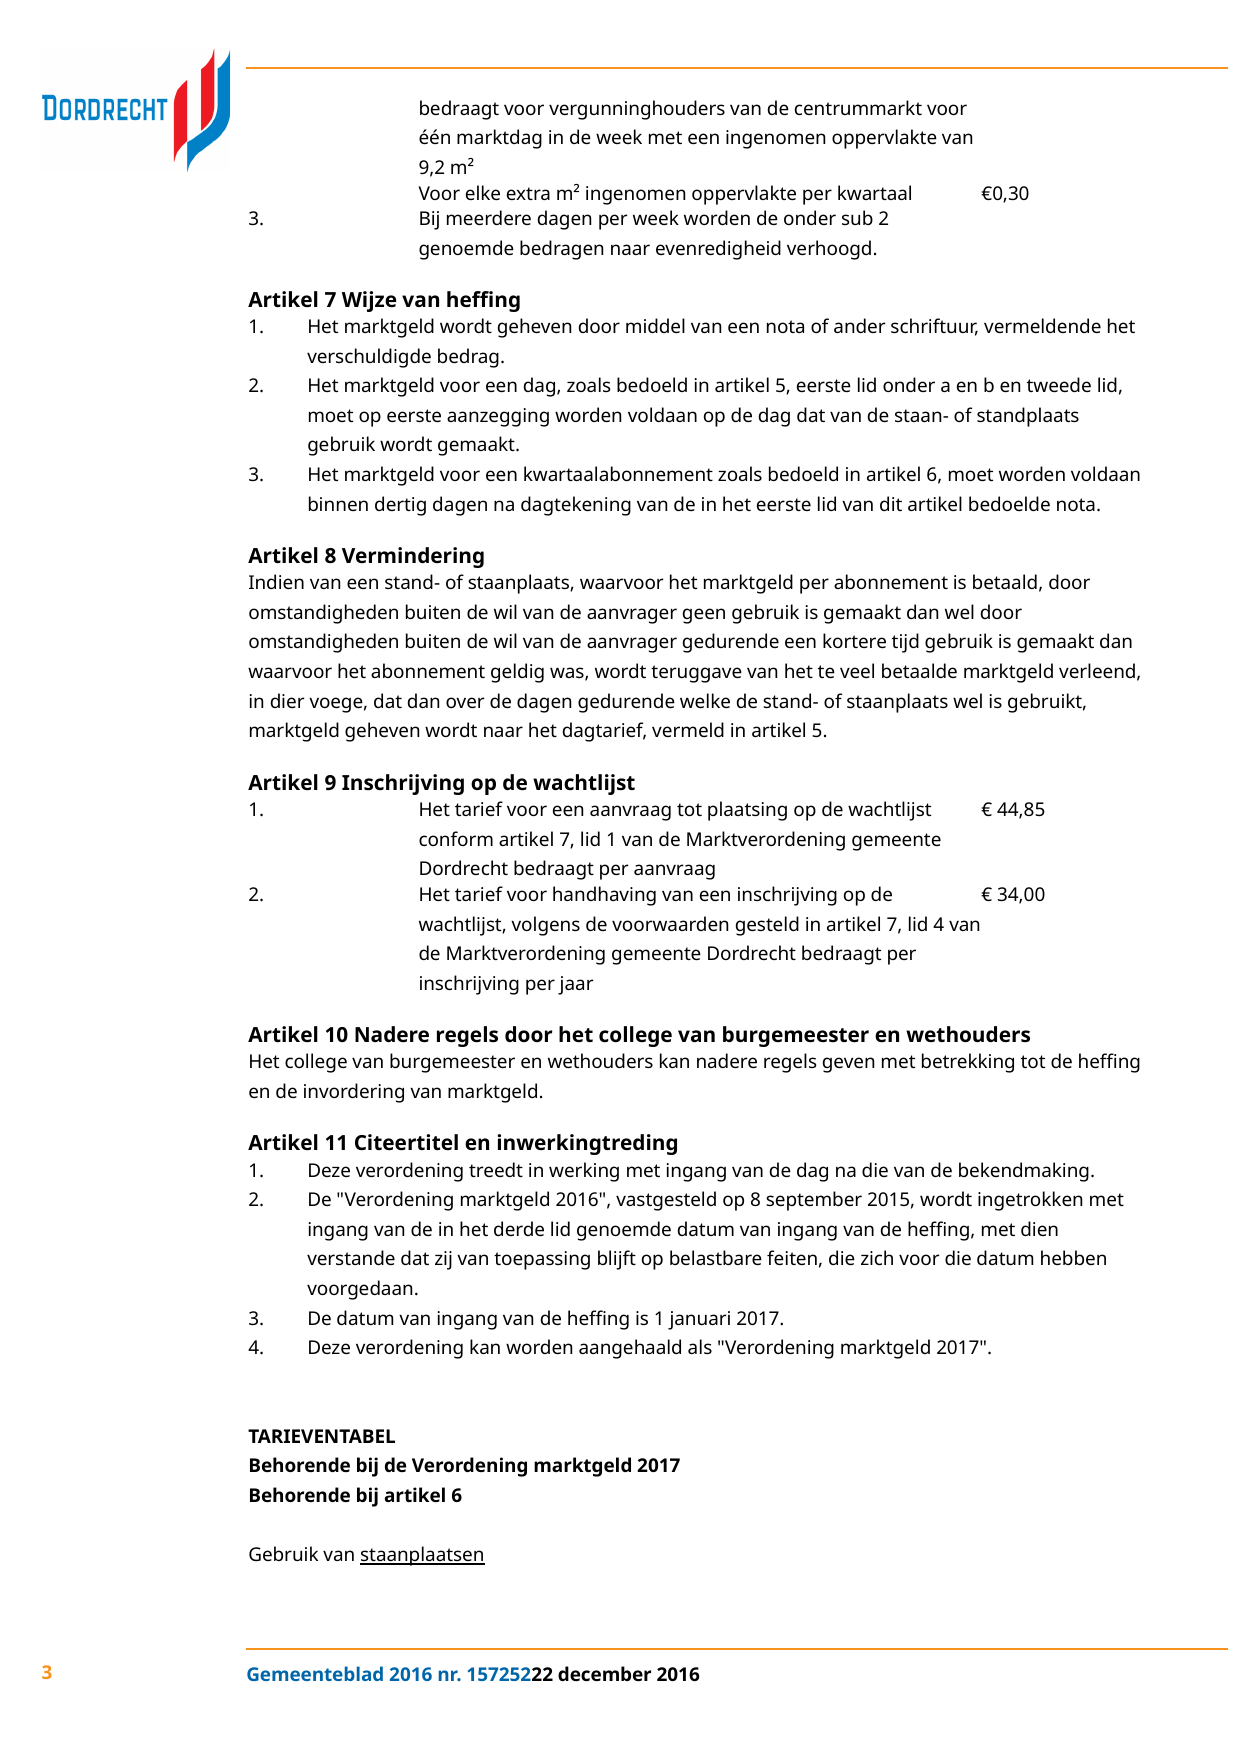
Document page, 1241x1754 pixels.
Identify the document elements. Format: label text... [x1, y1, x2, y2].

table_cell Het tarief voor handhaving van een inschrijving op de wachtlijst, volgens de voorwaarden gesteld in artikel 7, lid 4 van de Marktverordening gemeente Dordrecht bedraagt per inschrijving per jaar [418, 881, 981, 996]
list Het marktgeld wordt geheven door middel van een nota of ander schriftuur, vermeldende het verschuldigde bedrag. [248, 313, 1152, 368]
list Deze verordening treedt in werking met ingang van de dag na die van de bekendmaking. [248, 1157, 1152, 1182]
text Artikel 10 Nadere regels door het college van burgemeester en wethouders [248, 1020, 1152, 1048]
table_cell Voor elke extra m² ingenomen oppervlakte per kwartaal [418, 180, 981, 205]
text Artikel 7 Wijze van heffing [248, 285, 1152, 313]
text Artikel 9 Inschrijving op de wachtlijst [248, 768, 1152, 796]
text Behorende bij de Verordening marktgeld 2017 [248, 1453, 1152, 1478]
table_header Het tarief voor een aanvraag tot plaatsing op de wachtlijst conform artikel 7, lid 1 van de Marktverordening gemeente Dordrecht bedraagt per aanvraag [418, 796, 981, 881]
table_cell [981, 95, 1152, 180]
table_cell bedraagt voor vergunninghouders van de centrummarkt voor één marktdag in de week met een ingenomen oppervlakte van 9,2 m² [418, 95, 981, 180]
text Het college van burgemeester en wethouders kan nadere regels geven met betrekking tot de heffing en de invordering van marktgeld. [248, 1048, 1152, 1104]
list Het marktgeld voor een dag, zoals bedoeld in artikel 5, eerste lid onder a en b en tweede lid, moet op eerste aanzegging worden voldaan op de dag dat van de staan- of standplaats gebruik wordt gemaakt. [248, 372, 1152, 457]
text Artikel 8 Vermindering [248, 541, 1152, 569]
table_cell Bij meerdere dagen per week worden de onder sub 2 genoemde bedragen naar evenredigheid verhoogd. [418, 205, 981, 261]
table_cell 3. [248, 205, 418, 261]
table_cell 2. [248, 881, 418, 996]
table_cell [981, 205, 1152, 261]
text Gebruik van staanplaatsen [248, 1541, 1152, 1567]
list Het marktgeld voor een kwartaalabonnement zoals bedoeld in artikel 6, moet worden voldaan binnen dertig dagen na dagtekening van de in het eerste lid van dit artikel bedoelde nota. [248, 461, 1152, 516]
list Deze verordening kan worden aangehaald als "Verordening marktgeld 2017". [248, 1334, 1152, 1360]
text Indien van een stand- of staanplaats, waarvoor het marktgeld per abonnement is betaald, door omstandigheden buiten de wil van de aanvrager geen gebruik is gemaakt dan wel door omstandigheden buiten de wil van de aanvrager gedurende een kortere tijd gebruik is gemaakt dan waarvoor het abonnement geldig was, wordt teruggave van het te veel betaalde marktgeld verleend, in dier voege, dat dan over de dagen gedurende welke de stand- of staanplaats wel is gebruikt, marktgeld geheven wordt naar het dagtarief, vermeld in artikel 5. [248, 569, 1152, 743]
list De "Verordening marktgeld 2016", vastgesteld op 8 september 2015, wordt ingetrokken met ingang van de in het derde lid genoemde datum van ingang van de heffing, met dien verstande dat zij van toepassing blijft op belastbare feiten, die zich voor die datum hebben voorgedaan. [248, 1186, 1152, 1301]
table_cell [248, 95, 418, 180]
table_cell €0,30 [981, 180, 1152, 205]
text Artikel 11 Citeertitel en inwerkingtreding [248, 1128, 1152, 1157]
table_cell € 34,00 [981, 881, 1152, 996]
picture [41, 47, 231, 172]
table_header € 44,85 [981, 796, 1152, 881]
table_header 1. [248, 796, 418, 881]
text Behorende bij artikel 6 [248, 1482, 1152, 1508]
list De datum van ingang van de heffing is 1 januari 2017. [248, 1305, 1152, 1330]
table_cell [248, 180, 418, 205]
text TARIEVENTABEL [248, 1423, 1152, 1449]
